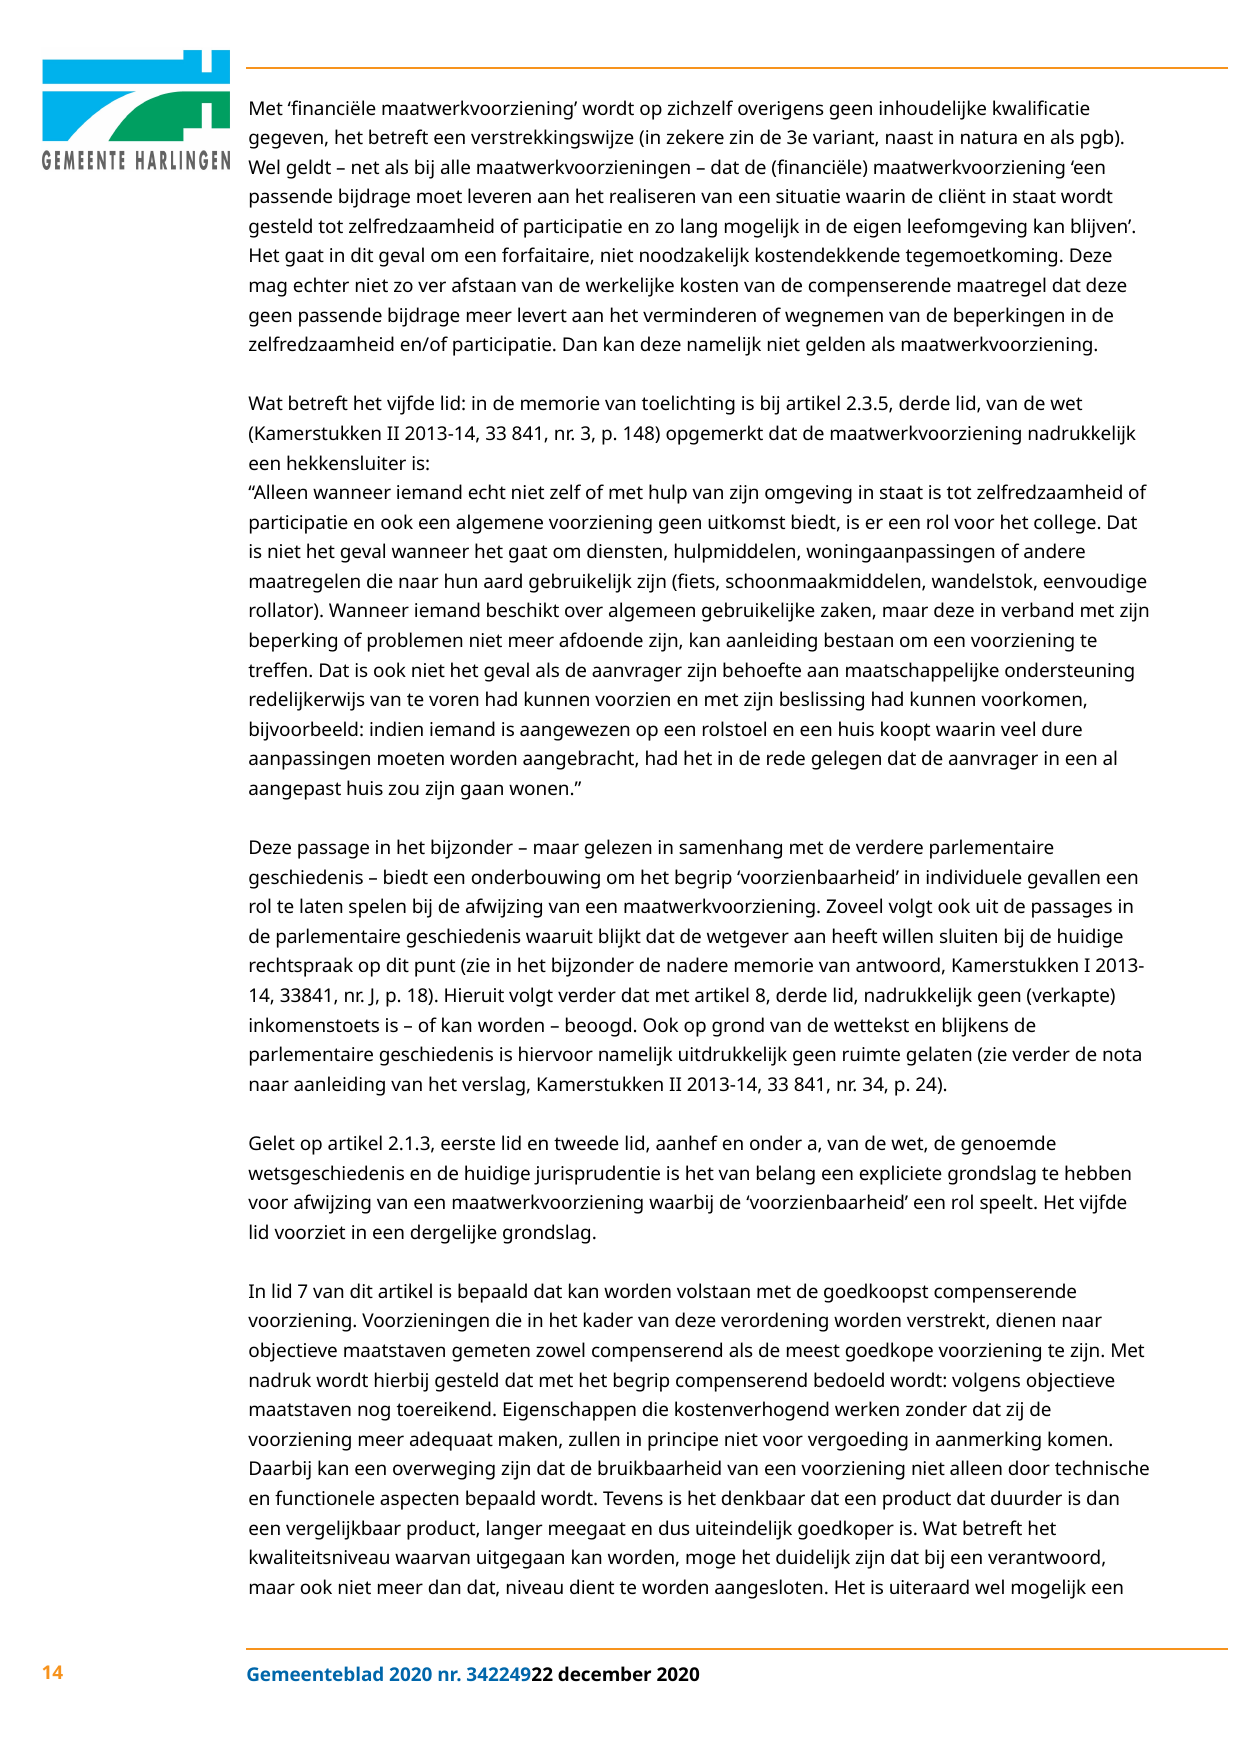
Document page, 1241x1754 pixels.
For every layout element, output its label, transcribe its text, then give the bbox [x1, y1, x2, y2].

text In lid 7 van dit artikel is bepaald dat kan worden volstaan met de goedkoopst compenserende voorziening. Voorzieningen die in het kader van deze verordening worden verstrekt, dienen naar objectieve maatstaven gemeten zowel compenserend als de meest goedkope voorziening te zijn. Met nadruk wordt hierbij gesteld dat met het begrip compenserend bedoeld wordt: volgens objectieve maatstaven nog toereikend. Eigenschappen die kostenverhogend werken zonder dat zij de voorziening meer adequaat maken, zullen in principe niet voor vergoeding in aanmerking komen. Daarbij kan een overweging zijn dat de bruikbaarheid van een voorziening niet alleen door technische en functionele aspecten bepaald wordt. Tevens is het denkbaar dat een product dat duurder is dan een vergelijkbaar product, langer meegaat en dus uiteindelijk goedkoper is. Wat betreft het kwaliteitsniveau waarvan uitgegaan kan worden, moge het duidelijk zijn dat bij een verantwoord, maar ook niet meer dan dat, niveau dient te worden aangesloten. Het is uiteraard wel mogelijk een [248, 1278, 1152, 1600]
text Gelet op artikel 2.1.3, eerste lid en tweede lid, aanhef en onder a, van de wet, de genoemde wetsgeschiedenis en de huidige jurisprudentie is het van belang een expliciete grondslag te hebben voor afwijzing van een maatwerkvoorziening waarbij de ‘voorzienbaarheid’ een rol speelt. Het vijfde lid voorziet in een dergelijke grondslag. [248, 1130, 1152, 1245]
text Wat betreft het vijfde lid: in de memorie van toelichting is bij artikel 2.3.5, derde lid, van de wet (Kamerstukken II 2013-14, 33 841, nr. 3, p. 148) opgemerkt dat de maatwerkvoorziening nadrukkelijk een hekkensluiter is: [248, 391, 1152, 476]
picture [41, 47, 231, 172]
text Deze passage in het bijzonder – maar gelezen in samenhang met de verdere parlementaire geschiedenis – biedt een onderbouwing om het begrip ‘voorzienbaarheid’ in individuele gevallen een rol te laten spelen bij de afwijzing van een maatwerkvoorziening. Zoveel volgt ook uit de passages in de parlementaire geschiedenis waaruit blijkt dat de wetgever aan heeft willen sluiten bij de huidige rechtspraak op dit punt (zie in het bijzonder de nadere memorie van antwoord, Kamerstukken I 2013-14, 33841, nr. J, p. 18). Hieruit volgt verder dat met artikel 8, derde lid, nadrukkelijk geen (verkapte) inkomenstoets is – of kan worden – beoogd. Ook op grond van de wettekst en blijkens de parlementaire geschiedenis is hiervoor namelijk uitdrukkelijk geen ruimte gelaten (zie verder de nota naar aanleiding van het verslag, Kamerstukken II 2013-14, 33 841, nr. 34, p. 24). [248, 834, 1152, 1097]
text “Alleen wanneer iemand echt niet zelf of met hulp van zijn omgeving in staat is tot zelfredzaamheid of participatie en ook een algemene voorziening geen uitkomst biedt, is er een rol voor het college. Dat is niet het geval wanneer het gaat om diensten, hulpmiddelen, woningaanpassingen of andere maatregelen die naar hun aard gebruikelijk zijn (fiets, schoonmaakmiddelen, wandelstok, eenvoudige rollator). Wanneer iemand beschikt over algemeen gebruikelijke zaken, maar deze in verband met zijn beperking of problemen niet meer afdoende zijn, kan aanleiding bestaan om een voorziening te treffen. Dat is ook niet het geval als de aanvrager zijn behoefte aan maatschappelijke ondersteuning redelijkerwijs van te voren had kunnen voorzien en met zijn beslissing had kunnen voorkomen, bijvoorbeeld: indien iemand is aangewezen op een rolstoel en een huis koopt waarin veel dure aanpassingen moeten worden aangebracht, had het in de rede gelegen dat de aanvrager in een al aangepast huis zou zijn gaan wonen.” [248, 479, 1152, 801]
text Met ‘financiële maatwerkvoorziening’ wordt op zichzelf overigens geen inhoudelijke kwalificatie gegeven, het betreft een verstrekkingswijze (in zekere zin de 3e variant, naast in natura en als pgb). Wel geldt – net als bij alle maatwerkvoorzieningen – dat de (financiële) maatwerkvoorziening ‘een passende bijdrage moet leveren aan het realiseren van een situatie waarin de cliënt in staat wordt gesteld tot zelfredzaamheid of participatie en zo lang mogelijk in de eigen leefomgeving kan blijven’. Het gaat in dit geval om een forfaitaire, niet noodzakelijk kostendekkende tegemoetkoming. Deze mag echter niet zo ver afstaan van de werkelijke kosten van de compenserende maatregel dat deze geen passende bijdrage meer levert aan het verminderen of wegnemen van de beperkingen in de zelfredzaamheid en/of participatie. Dan kan deze namelijk niet gelden als maatwerkvoorziening. [248, 95, 1152, 357]
